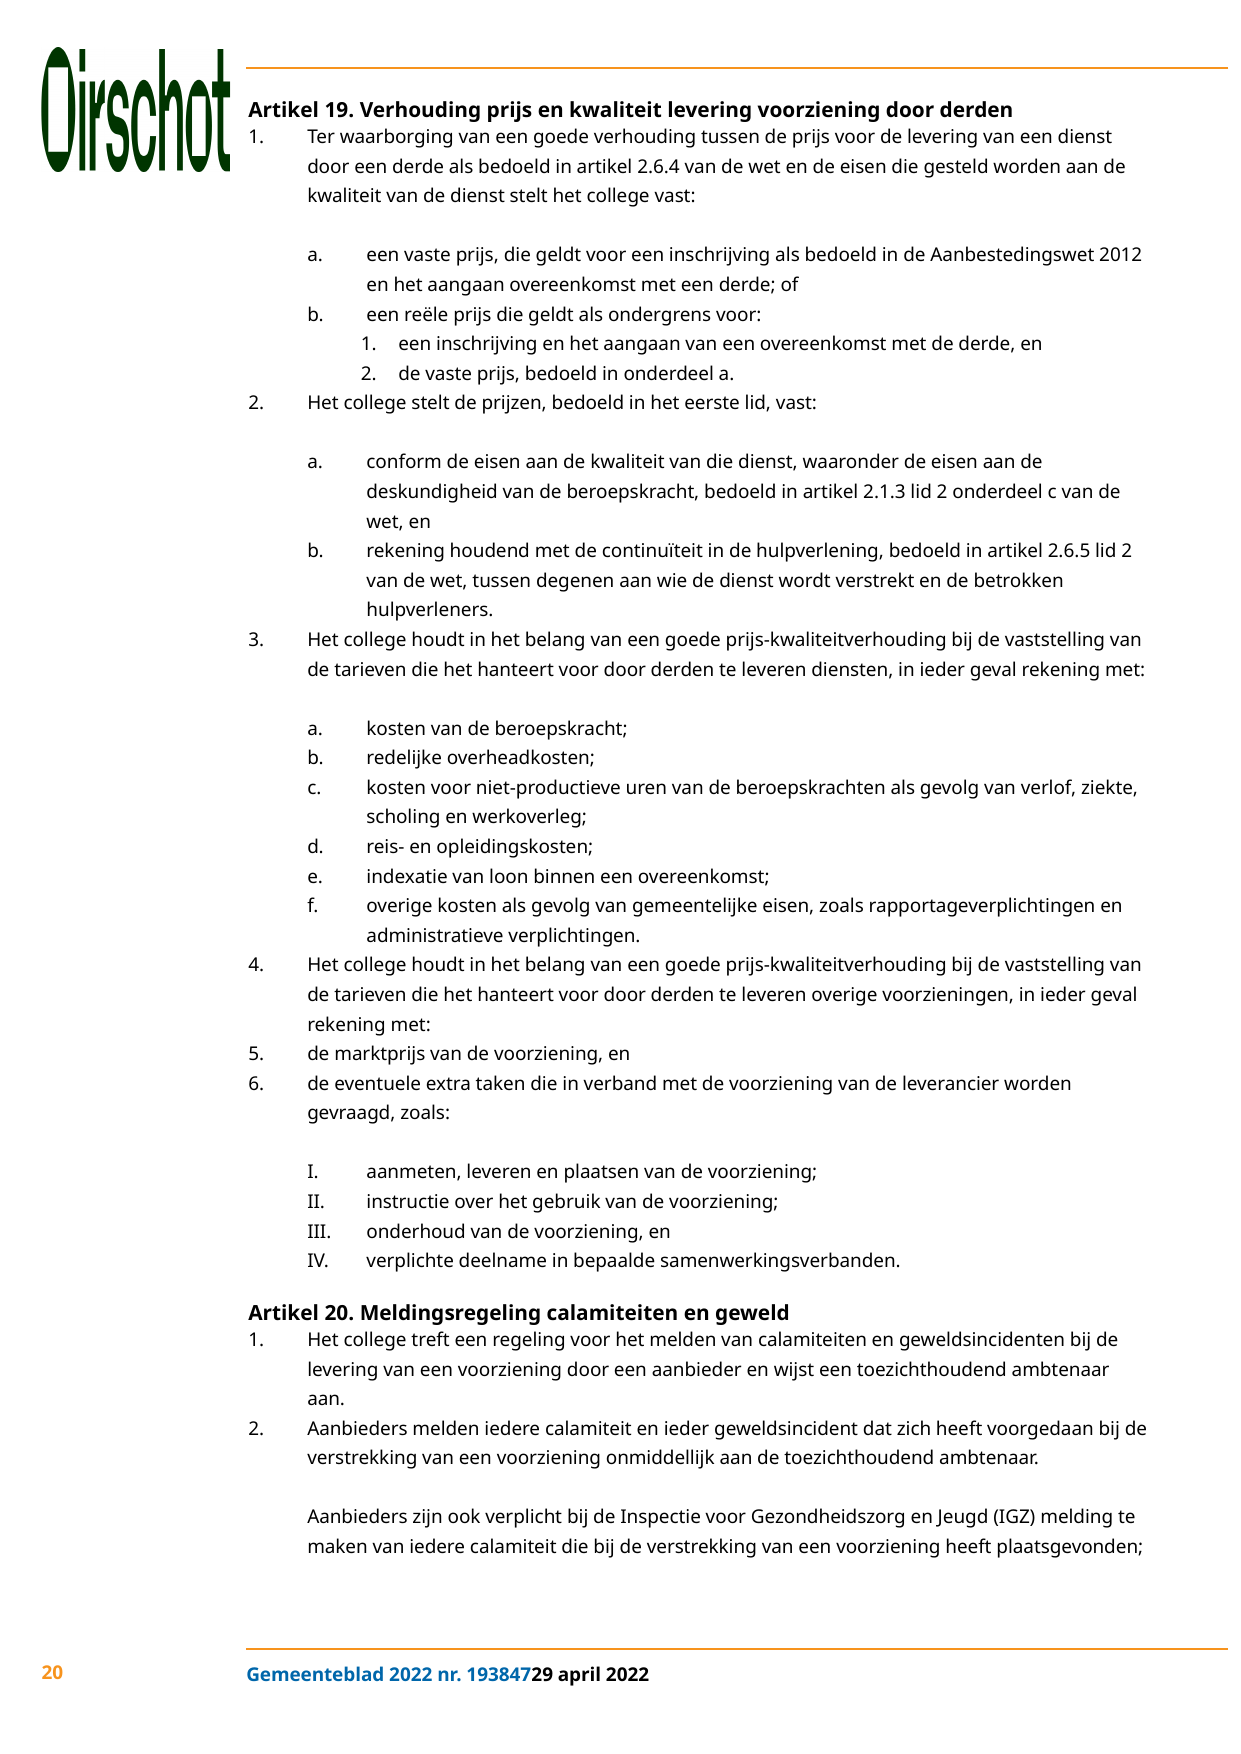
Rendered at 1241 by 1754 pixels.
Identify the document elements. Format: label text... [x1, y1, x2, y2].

list redelijke overheadkosten; [307, 744, 1152, 770]
list Het college houdt in het belang van een goede prijs-kwaliteitverhouding bij de vaststelling van de tarieven die het hanteert voor door derden te leveren diensten, in ieder geval rekening met: [248, 626, 1152, 681]
list een vaste prijs, die geldt voor een inschrijving als bedoeld in de Aanbestedingswet 2012 en het aangaan overeenkomst met een derde; of [307, 242, 1152, 297]
list reis- en opleidingskosten; [307, 833, 1152, 859]
list rekening houdend met de continuïteit in de hulpverlening, bedoeld in artikel 2.6.5 lid 2 van de wet, tussen degenen aan wie de dienst wordt verstrekt en de betrokken hulpverleners. [307, 537, 1152, 622]
text Artikel 19. Verhouding prijs en kwaliteit levering voorziening door derden [248, 95, 1152, 123]
text Artikel 20. Meldingsregeling calamiteiten en geweld [248, 1298, 1152, 1326]
picture [41, 47, 231, 172]
list de vaste prijs, bedoeld in onderdeel a. [361, 360, 1152, 386]
list overige kosten als gevolg van gemeentelijke eisen, zoals rapportageverplichtingen en administratieve verplichtingen. [307, 892, 1152, 948]
list kosten van de beroepskracht; [307, 715, 1152, 741]
list indexatie van loon binnen een overeenkomst; [307, 863, 1152, 888]
list kosten voor niet-productieve uren van de beroepskrachten als gevolg van verlof, ziekte, scholing en werkoverleg; [307, 774, 1152, 829]
list Aanbieders melden iedere calamiteit en ieder geweldsincident dat zich heeft voorgedaan bij de verstrekking van een voorziening onmiddellijk aan de toezichthoudend ambtenaar. [248, 1415, 1152, 1470]
list instructie over het gebruik van de voorziening; [307, 1188, 1152, 1214]
list onderhoud van de voorziening, en [307, 1218, 1152, 1243]
list de marktprijs van de voorziening, en [248, 1040, 1152, 1066]
list Het college houdt in het belang van een goede prijs-kwaliteitverhouding bij de vaststelling van de tarieven die het hanteert voor door derden te leveren overige voorzieningen, in ieder geval rekening met: [248, 952, 1152, 1036]
list Aanbieders zijn ook verplicht bij de Inspectie voor Gezondheidszorg en Jeugd (IGZ) melding te maken van iedere calamiteit die bij de verstrekking van een voorziening heeft plaatsgevonden; [248, 1504, 1152, 1559]
list verplichte deelname in bepaalde samenwerkingsverbanden. [307, 1247, 1152, 1273]
list conform de eisen aan de kwaliteit van die dienst, waaronder de eisen aan de deskundigheid van de beroepskracht, bedoeld in artikel 2.1.3 lid 2 onderdeel c van de wet, en [307, 449, 1152, 533]
list Het college treft een regeling voor het melden van calamiteiten en geweldsincidenten bij de levering van een voorziening door een aanbieder en wijst een toezichthoudend ambtenaar aan. [248, 1326, 1152, 1411]
list een reële prijs die geldt als ondergrens voor: [307, 301, 1152, 326]
list een inschrijving en het aangaan van een overeenkomst met de derde, en [361, 330, 1152, 356]
list Het college stelt de prijzen, bedoeld in het eerste lid, vast: [248, 389, 1152, 415]
list Ter waarborging van een goede verhouding tussen de prijs voor de levering van een dienst door een derde als bedoeld in artikel 2.6.4 van de wet en de eisen die gesteld worden aan de kwaliteit van de dienst stelt het college vast: [248, 123, 1152, 208]
list de eventuele extra taken die in verband met de voorziening van de leverancier worden gevraagd, zoals: [248, 1070, 1152, 1125]
list aanmeten, leveren en plaatsen van de voorziening; [307, 1159, 1152, 1184]
